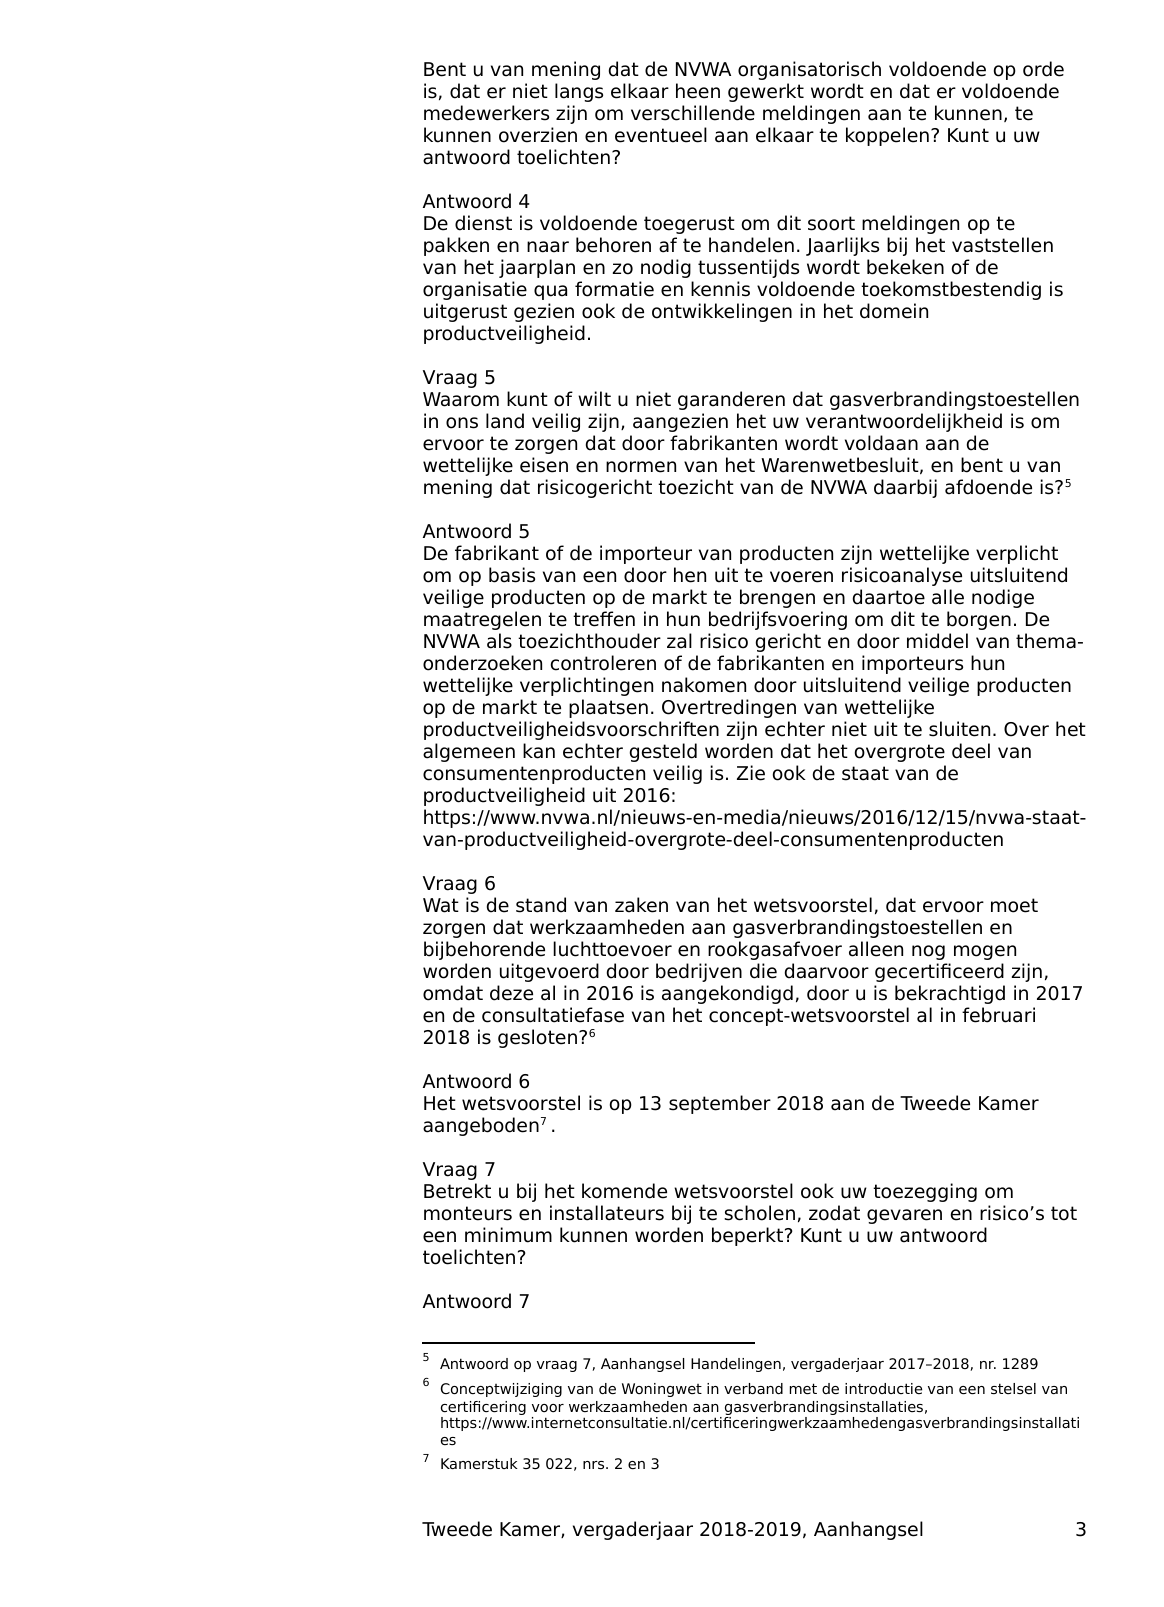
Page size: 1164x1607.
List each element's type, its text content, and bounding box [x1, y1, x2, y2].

text Kamerstuk 35 022, nrs. 2 en 3 [422, 1452, 1087, 1474]
text Waarom kunt of wilt u niet garanderen dat gasverbrandingstoestellen in ons land veilig zijn, aangezien het uw verantwoordelijkheid is om ervoor te zorgen dat door fabrikanten wordt voldaan aan de wettelijke eisen en normen van het Warenwetbesluit, en bent u van mening dat risicogericht toezicht van de NVWA daarbij afdoende is? [422, 389, 1087, 499]
text Antwoord 6 [422, 1071, 1087, 1093]
text Betrekt u bij het komende wetsvoorstel ook uw toezegging om monteurs en installateurs bij te scholen, zodat gevaren en risico’s tot een minimum kunnen worden beperkt? Kunt u uw antwoord toelichten? [422, 1181, 1087, 1269]
text Antwoord 5 [422, 521, 1087, 543]
text Het wetsvoorstel is op 13 september 2018 aan de Tweede Kamer aangeboden. [422, 1093, 1087, 1137]
text Conceptwijziging van de Woningwet in verband met de introductie van een stelsel van certificering voor werkzaamheden aan gasverbrandingsinstallaties, https://www.internetconsultatie.nl/certificeringwerkzaamhedengasverbrandingsinstallaties [422, 1377, 1087, 1449]
text Antwoord op vraag 7, Aanhangsel Handelingen, vergaderjaar 2017–2018, nr. 1289 [422, 1352, 1087, 1374]
text Antwoord 4 [422, 191, 1087, 213]
text De fabrikant of de importeur van producten zijn wettelijke verplicht om op basis van een door hen uit te voeren risicoanalyse uitsluitend veilige producten op de markt te brengen en daartoe alle nodige maatregelen te treffen in hun bedrijfsvoering om dit te borgen. De NVWA als toezichthouder zal risico gericht en door middel van thema-onderzoeken controleren of de fabrikanten en importeurs hun wettelijke verplichtingen nakomen door uitsluitend veilige producten op de markt te plaatsen. Overtredingen van wettelijke productveiligheidsvoorschriften zijn echter niet uit te sluiten. Over het algemeen kan echter gesteld worden dat het overgrote deel van consumentenproducten veilig is. Zie ook de staat van de productveiligheid uit 2016: https://www.nvwa.nl/nieuws-en-media/nieuws/2016/12/15/nvwa-staat-van-productveiligheid-overgrote-deel-consumentenproducten [422, 543, 1087, 851]
text Vraag 5 [422, 367, 1087, 389]
text Bent u van mening dat de NVWA organisatorisch voldoende op orde is, dat er niet langs elkaar heen gewerkt wordt en dat er voldoende medewerkers zijn om verschillende meldingen aan te kunnen, te kunnen overzien en eventueel aan elkaar te koppelen? Kunt u uw antwoord toelichten? [422, 59, 1087, 169]
text Antwoord 7 [422, 1291, 1087, 1313]
text Vraag 6 [422, 873, 1087, 895]
text Vraag 7 [422, 1159, 1087, 1181]
text De dienst is voldoende toegerust om dit soort meldingen op te pakken en naar behoren af te handelen. Jaarlijks bij het vaststellen van het jaarplan en zo nodig tussentijds wordt bekeken of de organisatie qua formatie en kennis voldoende toekomstbestendig is uitgerust gezien ook de ontwikkelingen in het domein productveiligheid. [422, 213, 1087, 345]
text Wat is de stand van zaken van het wetsvoorstel, dat ervoor moet zorgen dat werkzaamheden aan gasverbrandingstoestellen en bijbehorende luchttoevoer en rookgasafvoer alleen nog mogen worden uitgevoerd door bedrijven die daarvoor gecertificeerd zijn, omdat deze al in 2016 is aangekondigd, door u is bekrachtigd in 2017 en de consultatiefase van het concept-wetsvoorstel al in februari 2018 is gesloten? [422, 895, 1087, 1049]
